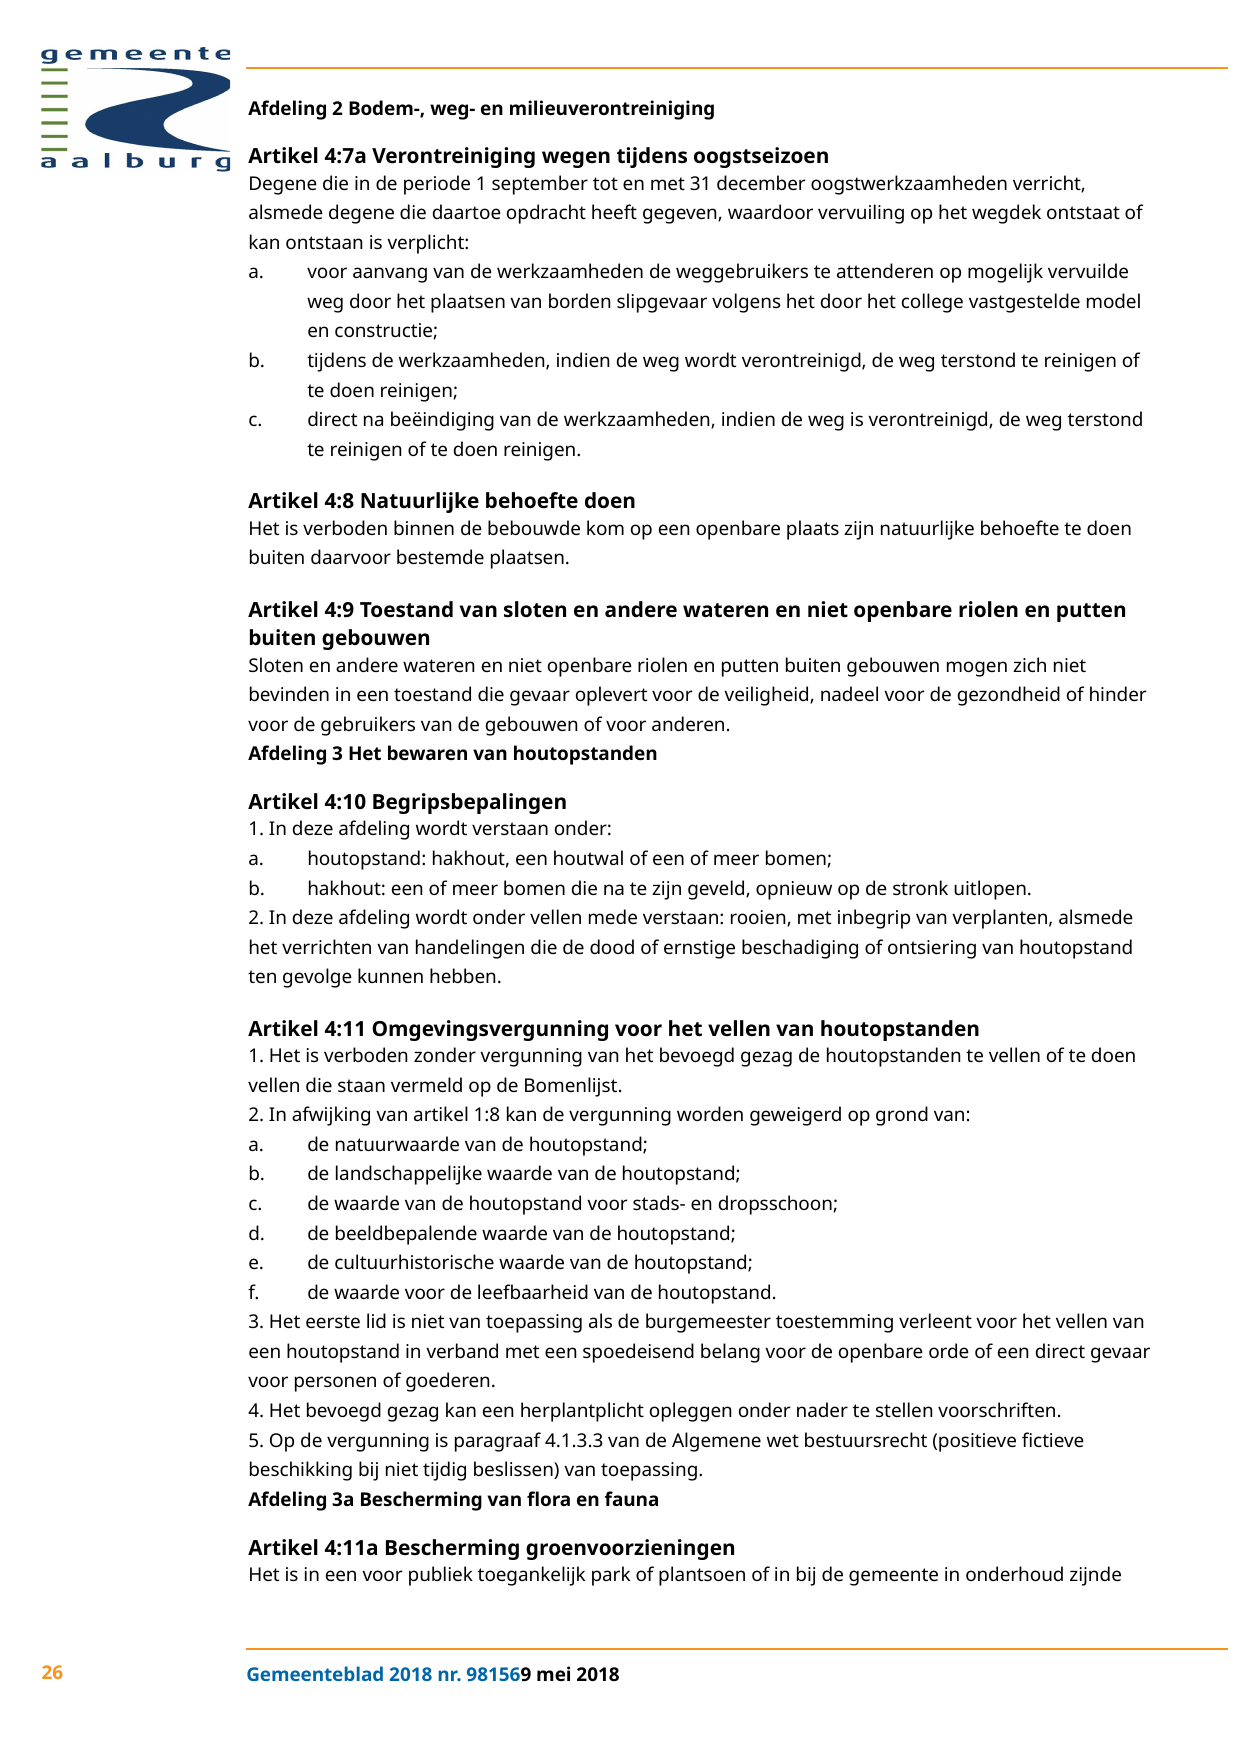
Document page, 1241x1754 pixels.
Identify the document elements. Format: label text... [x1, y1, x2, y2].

text Afdeling 2 Bodem-, weg- en milieuverontreiniging [248, 95, 1152, 121]
list de waarde voor de leefbaarheid van de houtopstand. [248, 1279, 1152, 1305]
text 2. In deze afdeling wordt onder vellen mede verstaan: rooien, met inbegrip van verplanten, alsmede het verrichten van handelingen die de dood of ernstige beschadiging of ontsiering van houtopstand ten gevolge kunnen hebben. [248, 904, 1152, 989]
text Het is verboden binnen de bebouwde kom op een openbare plaats zijn natuurlijke behoefte te doen buiten daarvoor bestemde plaatsen. [248, 515, 1152, 570]
picture [41, 47, 231, 172]
text 1. Het is verboden zonder vergunning van het bevoegd gezag de houtopstanden te vellen of te doen vellen die staan vermeld op de Bomenlijst. [248, 1042, 1152, 1098]
text Het is in een voor publiek toegankelijk park of plantsoen of in bij de gemeente in onderhoud zijnde [248, 1561, 1152, 1587]
text Artikel 4:9 Toestand van sloten en andere wateren en niet openbare riolen en putten buiten gebouwen [248, 595, 1152, 652]
list hakhout: een of meer bomen die na te zijn geveld, opnieuw op de stronk uitlopen. [248, 875, 1152, 900]
text Artikel 4:8 Natuurlijke behoefte doen [248, 486, 1152, 515]
list de cultuurhistorische waarde van de houtopstand; [248, 1249, 1152, 1275]
text 2. In afwijking van artikel 1:8 kan de vergunning worden geweigerd op grond van: [248, 1101, 1152, 1127]
text Artikel 4:11 Omgevingsvergunning voor het vellen van houtopstanden [248, 1014, 1152, 1042]
list de natuurwaarde van de houtopstand; [248, 1131, 1152, 1157]
list voor aanvang van de werkzaamheden de weggebruikers te attenderen op mogelijk vervuilde weg door het plaatsen van borden slipgevaar volgens het door het college vastgestelde model en constructie; [248, 258, 1152, 343]
list de landschappelijke waarde van de houtopstand; [248, 1161, 1152, 1186]
text Artikel 4:10 Begripsbepalingen [248, 787, 1152, 816]
list de beeldbepalende waarde van de houtopstand; [248, 1220, 1152, 1246]
text 3. Het eerste lid is niet van toepassing als de burgemeester toestemming verleent voor het vellen van een houtopstand in verband met een spoedeisend belang voor de openbare orde of een direct gevaar voor personen of goederen. [248, 1308, 1152, 1393]
text Sloten en andere wateren en niet openbare riolen en putten buiten gebouwen mogen zich niet bevinden in een toestand die gevaar oplevert voor de veiligheid, nadeel voor de gezondheid of hinder voor de gebruikers van de gebouwen of voor anderen. [248, 652, 1152, 737]
list direct na beëindiging van de werkzaamheden, indien de weg is verontreinigd, de weg terstond te reinigen of te doen reinigen. [248, 406, 1152, 462]
text Degene die in de periode 1 september tot en met 31 december oogstwerkzaamheden verricht, alsmede degene die daartoe opdracht heeft gegeven, waardoor vervuiling op het wegdek ontstaat of kan ontstaan is verplicht: [248, 170, 1152, 255]
text Afdeling 3 Het bewaren van houtopstanden [248, 741, 1152, 766]
list tijdens de werkzaamheden, indien de weg wordt verontreinigd, de weg terstond te reinigen of te doen reinigen; [248, 347, 1152, 403]
text 1. In deze afdeling wordt verstaan onder: [248, 816, 1152, 841]
list de waarde van de houtopstand voor stads- en dropsschoon; [248, 1190, 1152, 1216]
text Afdeling 3a Bescherming van flora en fauna [248, 1486, 1152, 1512]
text 5. Op de vergunning is paragraaf 4.1.3.3 van de Algemene wet bestuursrecht (positieve fictieve beschikking bij niet tijdig beslissen) van toepassing. [248, 1427, 1152, 1482]
text 4. Het bevoegd gezag kan een herplantplicht opleggen onder nader te stellen voorschriften. [248, 1397, 1152, 1423]
text Artikel 4:7a Verontreiniging wegen tijdens oogstseizoen [248, 141, 1152, 170]
text Artikel 4:11a Bescherming groenvoorzieningen [248, 1533, 1152, 1561]
list houtopstand: hakhout, een houtwal of een of meer bomen; [248, 845, 1152, 871]
